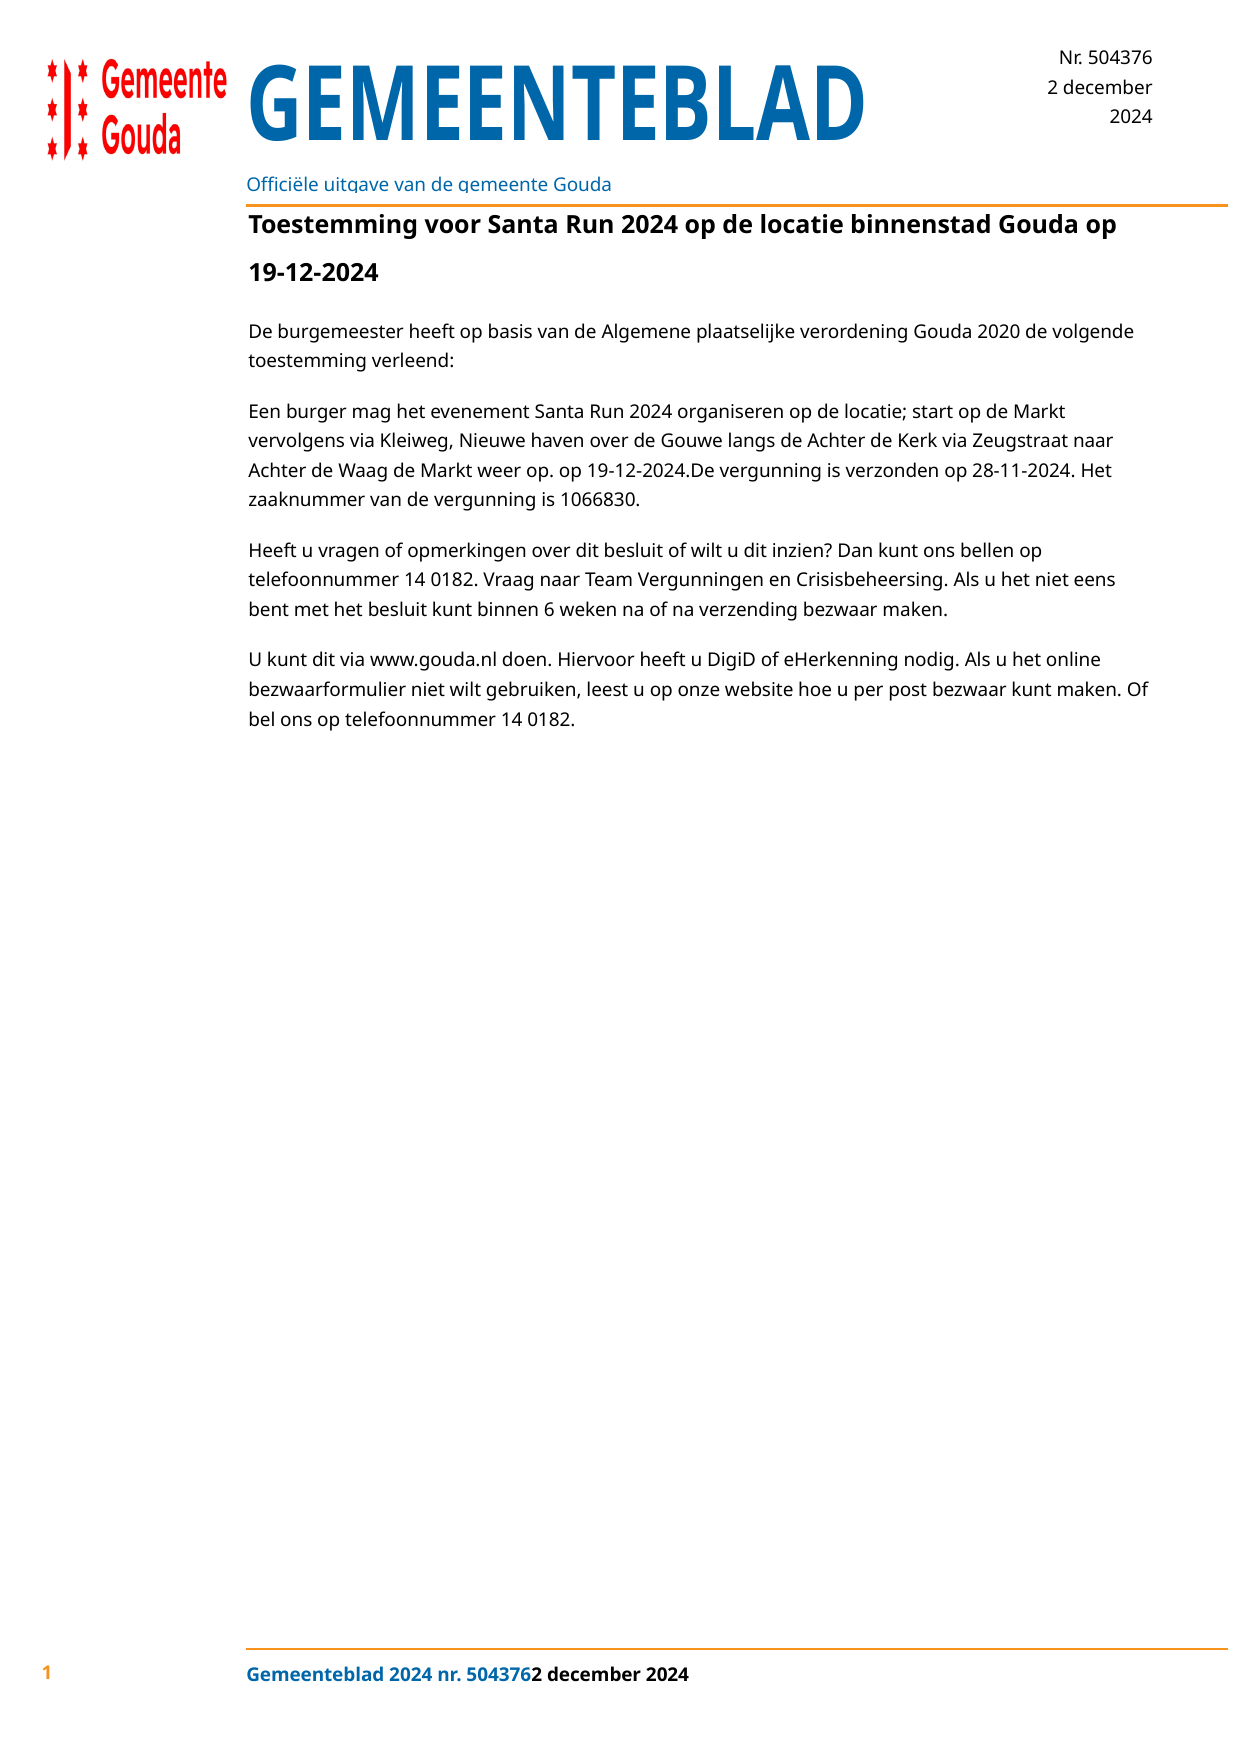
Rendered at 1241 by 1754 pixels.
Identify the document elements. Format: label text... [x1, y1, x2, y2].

text Heeft u vragen of opmerkingen over dit besluit of wilt u dit inzien? Dan kunt ons bellen op telefoonnummer 14 0182. Vraag naar Team Vergunningen en Crisisbeheersing. Als u het niet eens bent met het besluit kunt binnen 6 weken na of na verzending bezwaar maken. [248, 537, 1152, 622]
picture [41, 47, 231, 172]
text Toestemming voor Santa Run 2024 op de locatie binnenstad Gouda op 19-12-2024 [248, 207, 1152, 288]
text U kunt dit via www.gouda.nl doen. Hiervoor heeft u DigiD of eHerkenning nodig. Als u het online bezwaarformulier niet wilt gebruiken, leest u op onze website hoe u per post bezwaar kunt maken. Of bel ons op telefoonnummer 14 0182. [248, 647, 1152, 732]
text Een burger mag het evenement Santa Run 2024 organiseren op de locatie; start op de Markt vervolgens via Kleiweg, Nieuwe haven over de Gouwe langs de Achter de Kerk via Zeugstraat naar Achter de Waag de Markt weer op. op 19-12-2024.De vergunning is verzonden op 28-11-2024. Het zaaknummer van de vergunning is 1066830. [248, 398, 1152, 512]
text De burgemeester heeft op basis van de Algemene plaatselijke verordening Gouda 2020 de volgende toestemming verleend: [248, 318, 1152, 373]
